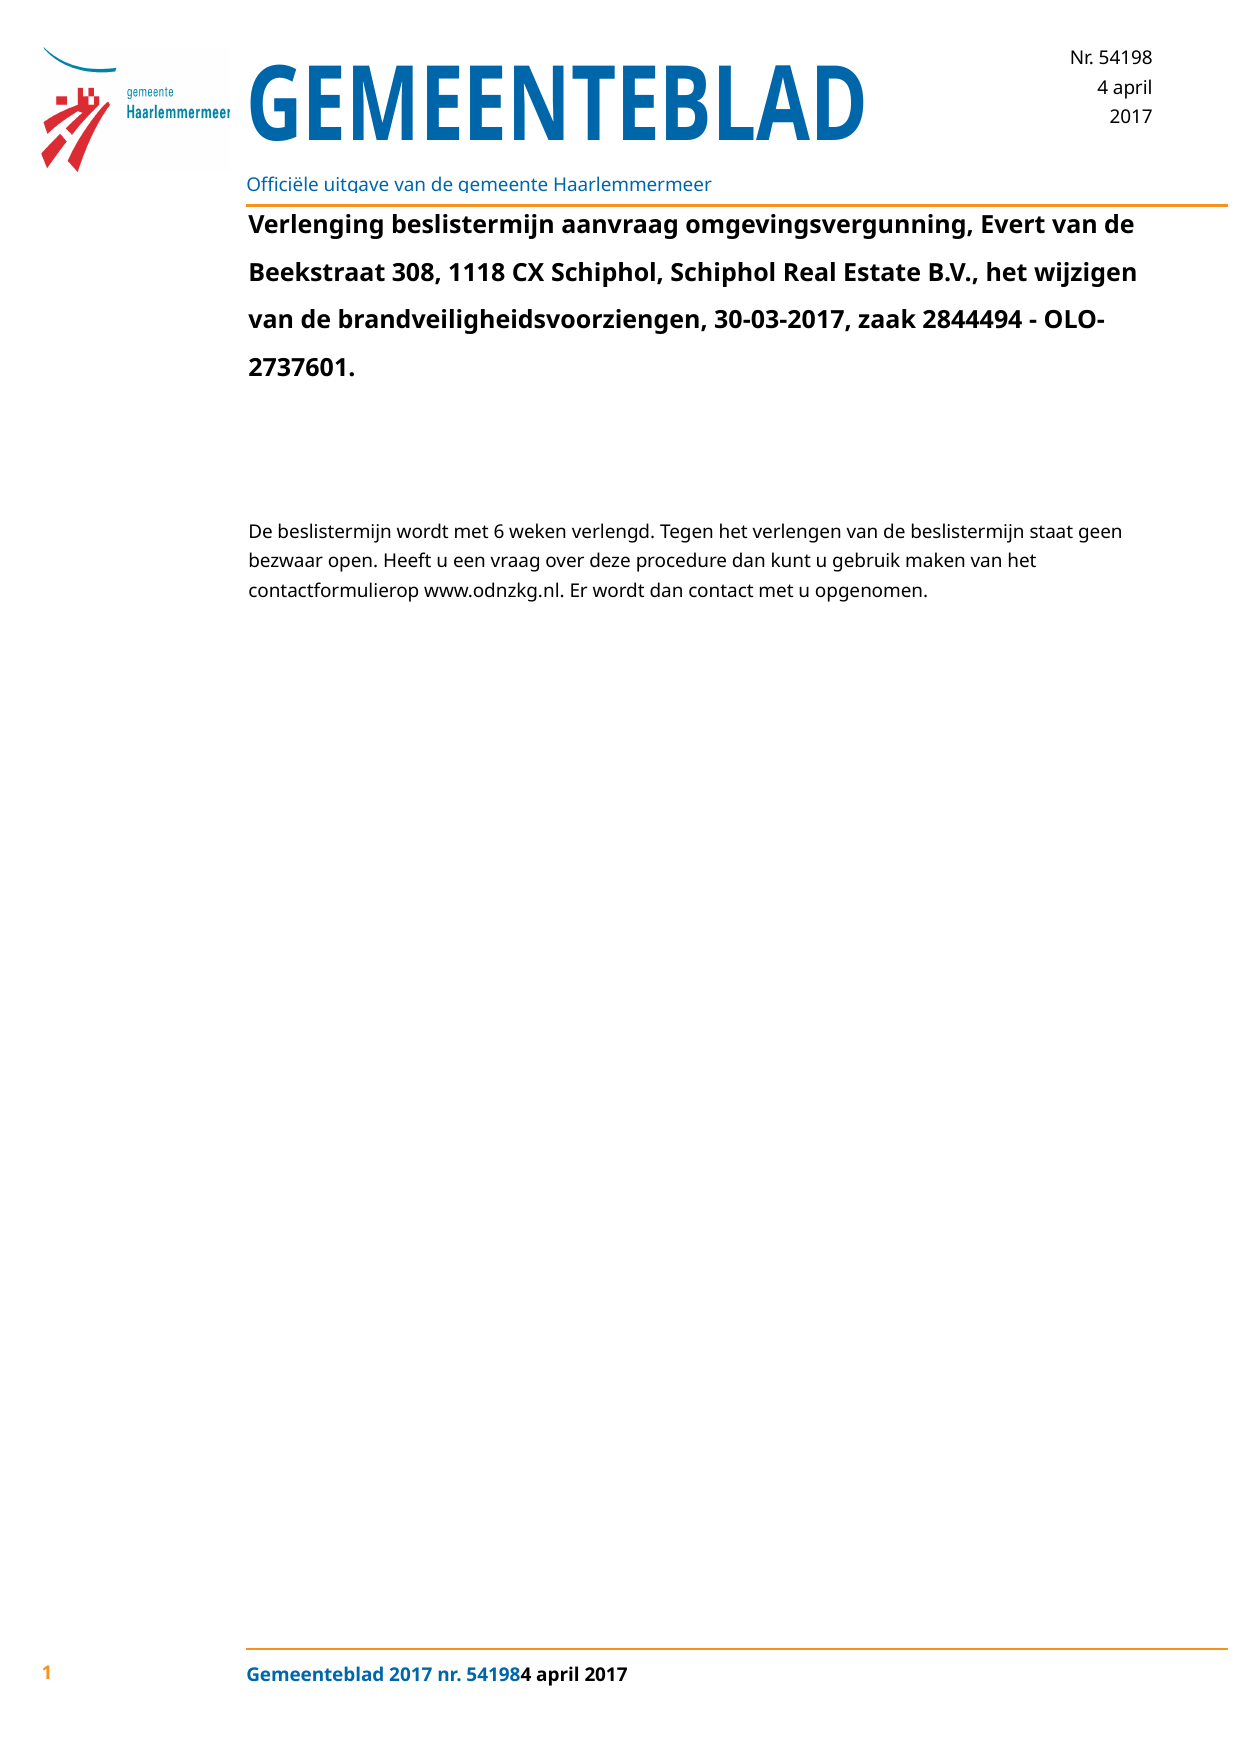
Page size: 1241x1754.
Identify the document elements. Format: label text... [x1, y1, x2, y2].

text Verlenging beslistermijn aanvraag omgevingsvergunning, Evert van de Beekstraat 308, 1118 CX Schiphol, Schiphol Real Estate B.V., het wijzigen van de brandveiligheidsvoorziengen, 30-03-2017, zaak 2844494 - OLO-2737601. [248, 207, 1152, 384]
text De beslistermijn wordt met 6 weken verlengd. Tegen het verlengen van de beslistermijn staat geen bezwaar open. Heeft u een vraag over deze procedure dan kunt u gebruik maken van het contactformulierop www.odnzkg.nl. Er wordt dan contact met u opgenomen. [248, 518, 1152, 603]
picture [41, 47, 231, 172]
